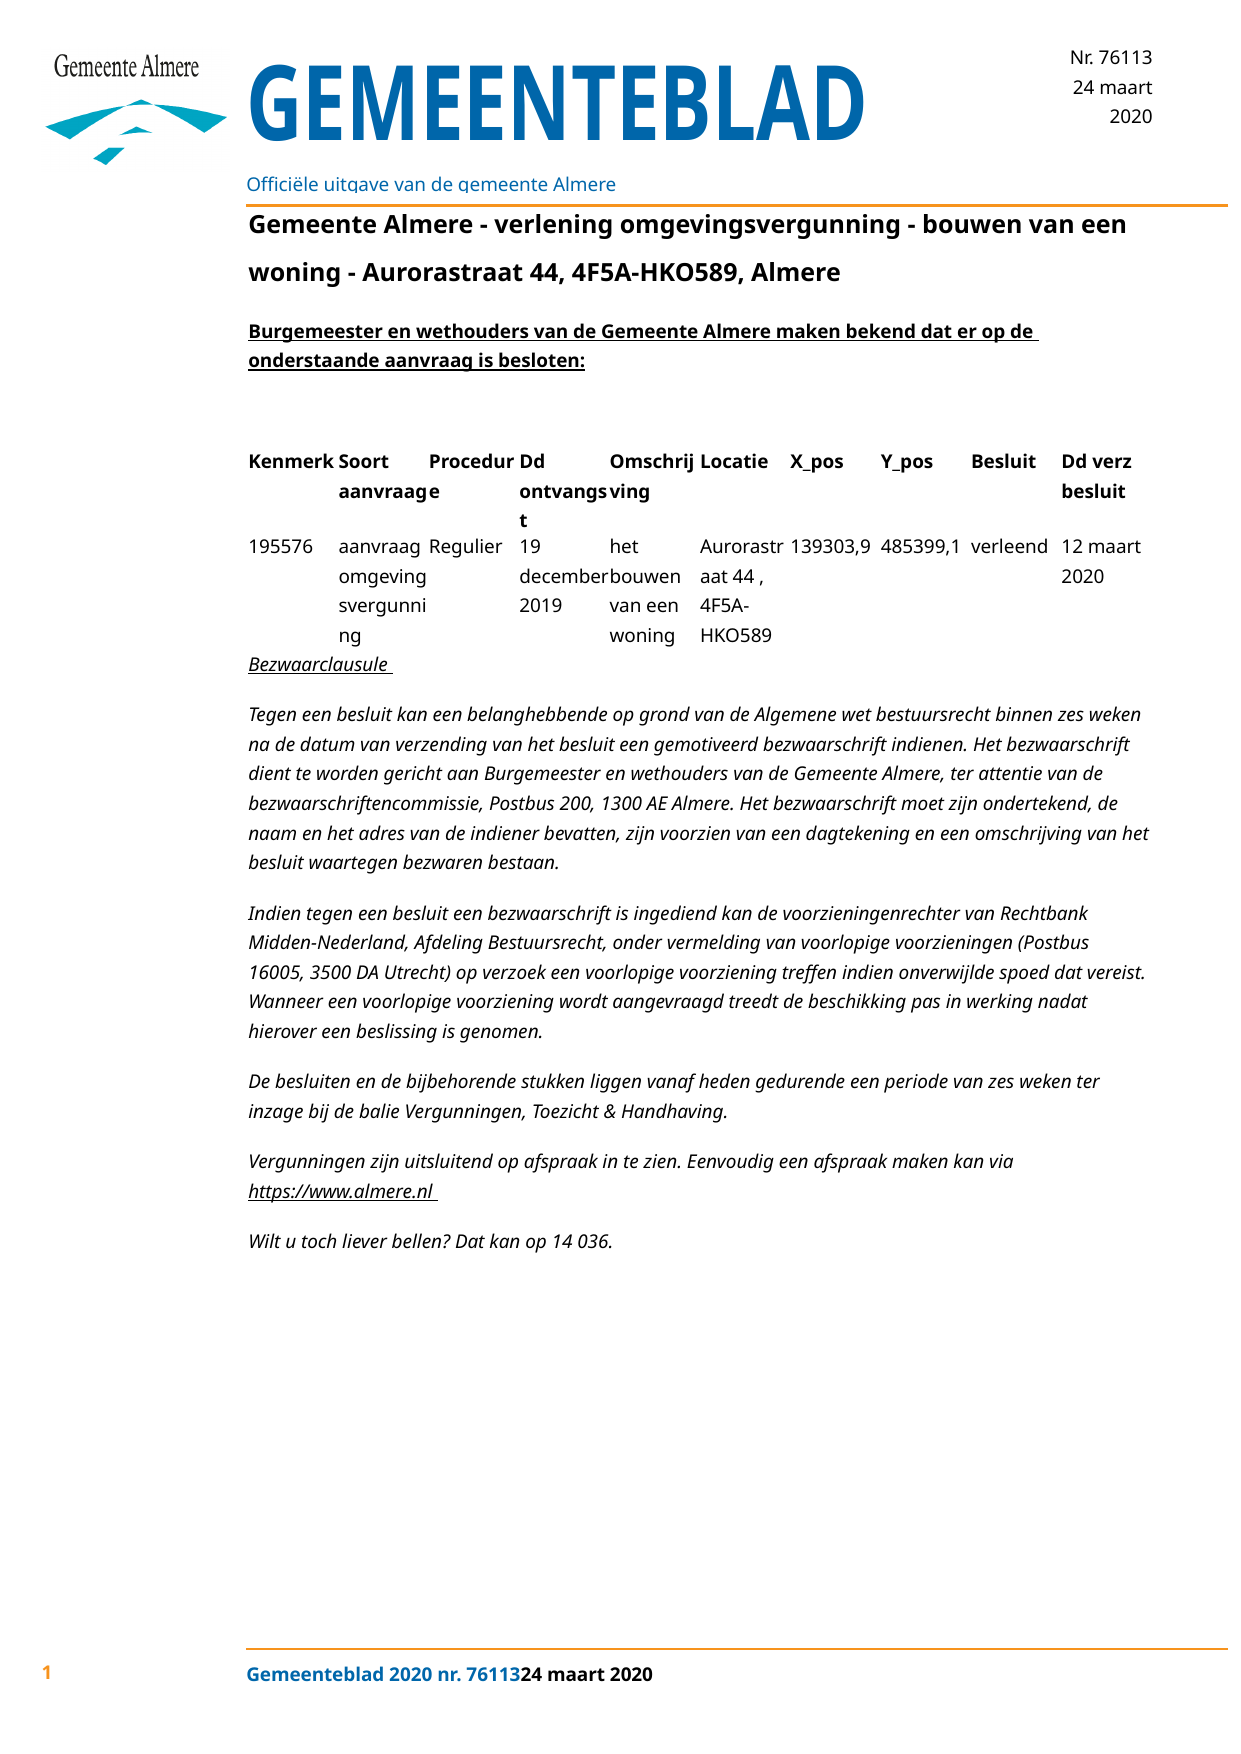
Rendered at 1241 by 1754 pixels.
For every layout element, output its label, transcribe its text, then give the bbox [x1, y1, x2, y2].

table_cell Aurorastraat 44 , 4F5A-HKO589 [700, 533, 790, 648]
picture [41, 47, 231, 172]
table_header Dd ontvangst [519, 449, 609, 533]
table_header Omschrijving [609, 449, 700, 533]
table_cell 19 december 2019 [519, 533, 609, 648]
text Indien tegen een besluit een bezwaarschrift is ingediend kan de voorzieningenrechter van Rechtbank Midden-Nederland, Afdeling Bestuursrecht, onder vermelding van voorlopige voorzieningen (Postbus 16005, 3500 DA Utrecht) op verzoek een voorlopige voorziening treffen indien onverwijlde spoed dat vereist. Wanneer een voorlopige voorziening wordt aangevraagd treedt de beschikking pas in werking nadat hierover een beslissing is genomen. [248, 900, 1152, 1044]
table_cell 485399,1 [881, 533, 971, 648]
table_cell Regulier [429, 533, 519, 648]
table_header Besluit [971, 449, 1061, 533]
table_cell aanvraag omgevingsvergunning [338, 533, 429, 648]
text Tegen een besluit kan een belanghebbende op grond van de Algemene wet bestuursrecht binnen zes weken na de datum van verzending van het besluit een gemotiveerd bezwaarschrift indienen. Het bezwaarschrift dient te worden gericht aan Burgemeester en wethouders van de Gemeente Almere, ter attentie van de bezwaarschriftencommissie, Postbus 200, 1300 AE Almere. Het bezwaarschrift moet zijn ondertekend, de naam en het adres van de indiener bevatten, zijn voorzien van een dagtekening en een omschrijving van het besluit waartegen bezwaren bestaan. [248, 701, 1152, 875]
table_header Procedure [429, 449, 519, 533]
table_header Soort aanvraag [338, 449, 429, 533]
table_header Kenmerk [248, 449, 338, 533]
text Gemeente Almere - verlening omgevingsvergunning - bouwen van een woning - Aurorastraat 44, 4F5A-HKO589, Almere [248, 207, 1152, 288]
table_header X_pos [790, 449, 881, 533]
table_cell 195576 [248, 533, 338, 648]
table_cell verleend [971, 533, 1061, 648]
table_header Dd verz besluit [1061, 449, 1152, 533]
text Burgemeester en wethouders van de Gemeente Almere maken bekend dat er op de onderstaande aanvraag is besloten: [248, 318, 1152, 373]
table_cell het bouwen van een woning [609, 533, 700, 648]
text Vergunningen zijn uitsluitend op afspraak in te zien. Eenvoudig een afspraak maken kan via https://www.almere.nl [248, 1148, 1152, 1204]
text De besluiten en de bijbehorende stukken liggen vanaf heden gedurende een periode van zes weken ter inzage bij de balie Vergunningen, Toezicht & Handhaving. [248, 1068, 1152, 1124]
table_cell 12 maart 2020 [1061, 533, 1152, 648]
table_cell 139303,9 [790, 533, 881, 648]
table_header Locatie [700, 449, 790, 533]
text Wilt u toch liever bellen? Dat kan op 14 036. [248, 1228, 1152, 1254]
text Bezwaarclausule [248, 651, 1152, 677]
table_header Y_pos [881, 449, 971, 533]
